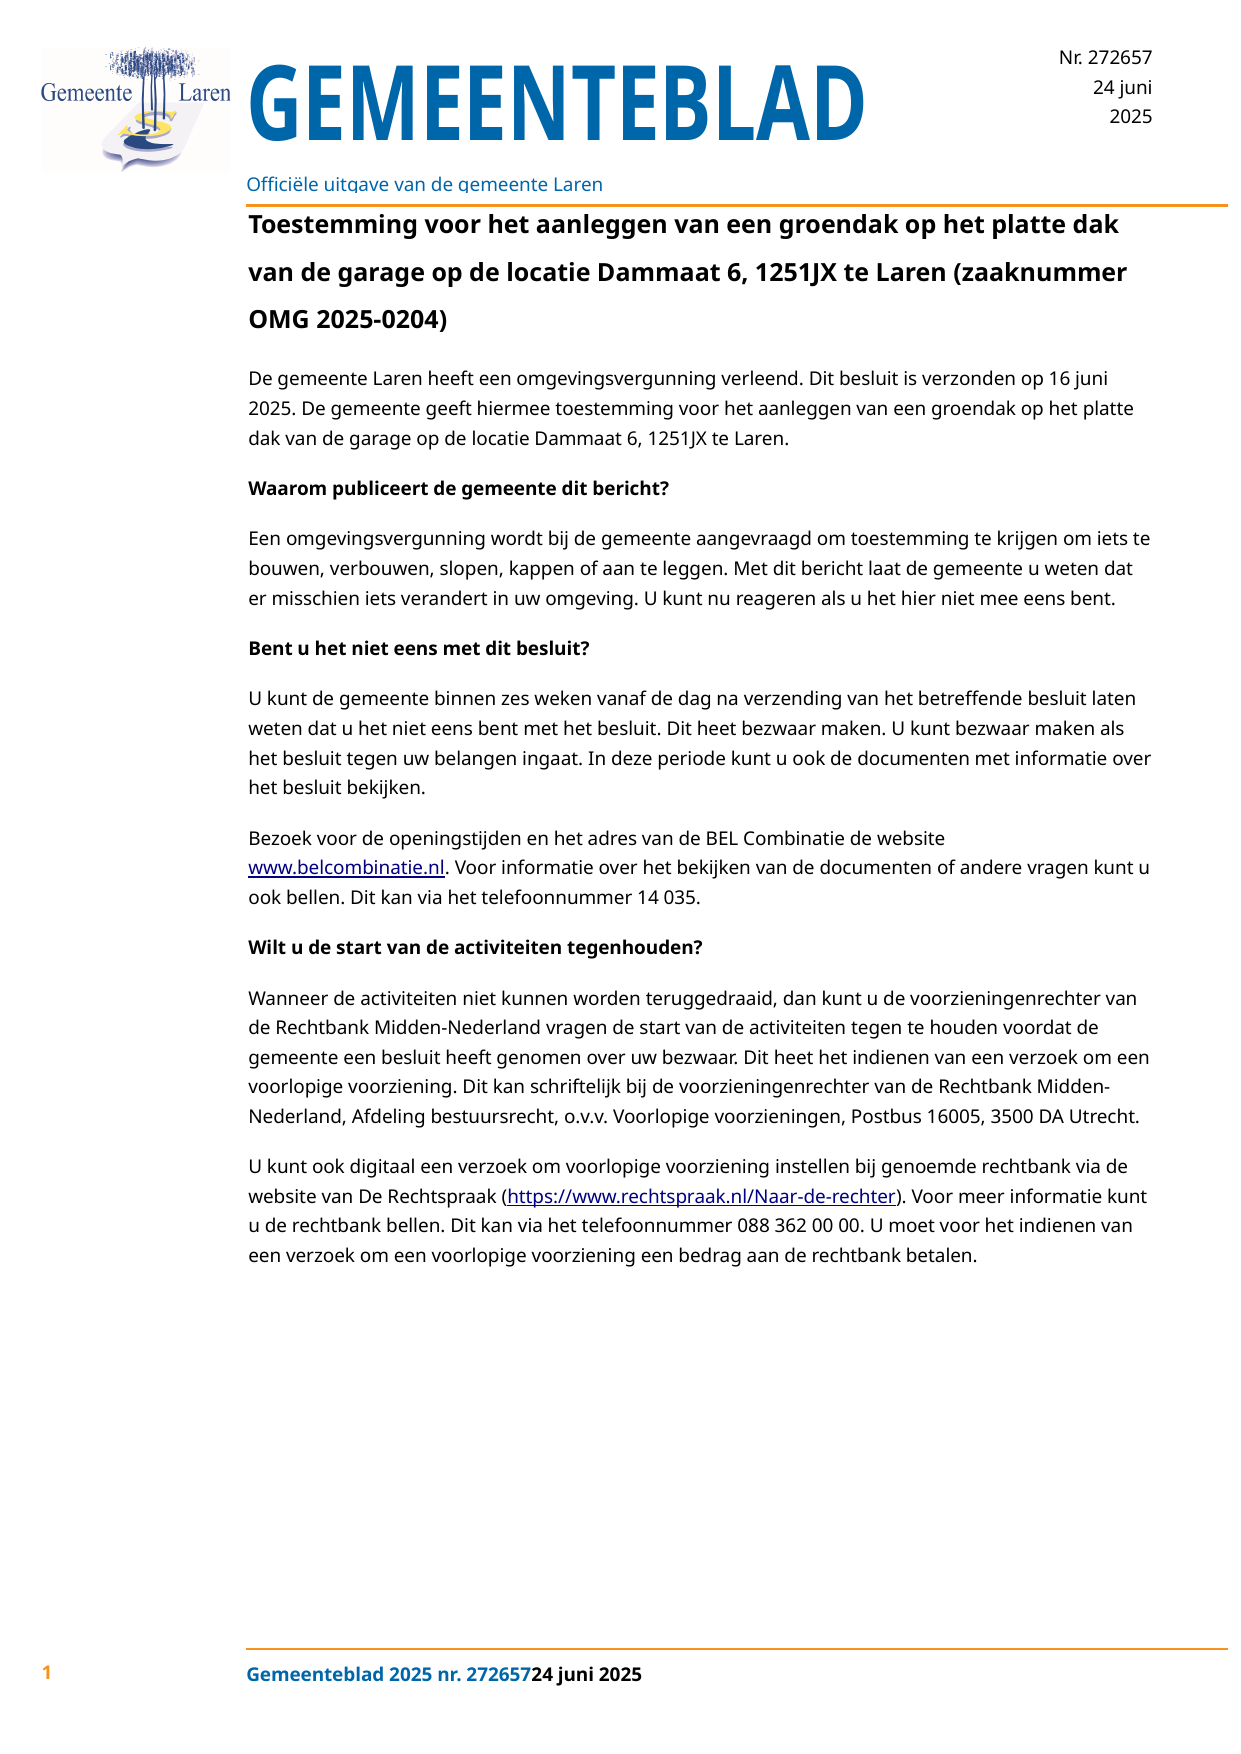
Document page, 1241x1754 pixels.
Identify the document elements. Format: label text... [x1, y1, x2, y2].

text Wanneer de activiteiten niet kunnen worden teruggedraaid, dan kunt u de voorzieningenrechter van de Rechtbank Midden-Nederland vragen de start van de activiteiten tegen te houden voordat de gemeente een besluit heeft genomen over uw bezwaar. Dit heet het indienen van een verzoek om een voorlopige voorziening. Dit kan schriftelijk bij de voorzieningenrechter van de Rechtbank Midden-Nederland, Afdeling bestuursrecht, o.v.v. Voorlopige voorzieningen, Postbus 16005, 3500 DA Utrecht. [248, 985, 1152, 1129]
text Toestemming voor het aanleggen van een groendak op het platte dak van de garage op de locatie Dammaat 6, 1251JX te Laren (zaaknummer OMG 2025-0204) [248, 207, 1152, 336]
text Bent u het niet eens met dit besluit? [248, 635, 1152, 661]
text Bezoek voor de openingstijden en het adres van de BEL Combinatie de website www.belcombinatie.nl. Voor informatie over het bekijken van de documenten of andere vragen kunt u ook bellen. Dit kan via het telefoonnummer 14 035. [248, 825, 1152, 909]
text Wilt u de start van de activiteiten tegenhouden? [248, 934, 1152, 960]
text De gemeente Laren heeft een omgevingsvergunning verleend. Dit besluit is verzonden op 16 juni 2025. De gemeente geeft hiermee toestemming voor het aanleggen van een groendak op het platte dak van de garage op de locatie Dammaat 6, 1251JX te Laren. [248, 366, 1152, 450]
picture [41, 47, 231, 172]
text U kunt de gemeente binnen zes weken vanaf de dag na verzending van het betreffende besluit laten weten dat u het niet eens bent met het besluit. Dit heet bezwaar maken. U kunt bezwaar maken als het besluit tegen uw belangen ingaat. In deze periode kunt u ook de documenten met informatie over het besluit bekijken. [248, 686, 1152, 800]
text Een omgevingsvergunning wordt bij de gemeente aangevraagd om toestemming te krijgen om iets te bouwen, verbouwen, slopen, kappen of aan te leggen. Met dit bericht laat de gemeente u weten dat er misschien iets verandert in uw omgeving. U kunt nu reageren als u het hier niet mee eens bent. [248, 526, 1152, 610]
text Waarom publiceert de gemeente dit bericht? [248, 475, 1152, 501]
text U kunt ook digitaal een verzoek om voorlopige voorziening instellen bij genoemde rechtbank via de website van De Rechtspraak (https://www.rechtspraak.nl/Naar-de-rechter). Voor meer informatie kunt u de rechtbank bellen. Dit kan via het telefoonnummer 088 362 00 00. U moet voor het indienen van een verzoek om een voorlopige voorziening een bedrag aan de rechtbank betalen. [248, 1153, 1152, 1268]
